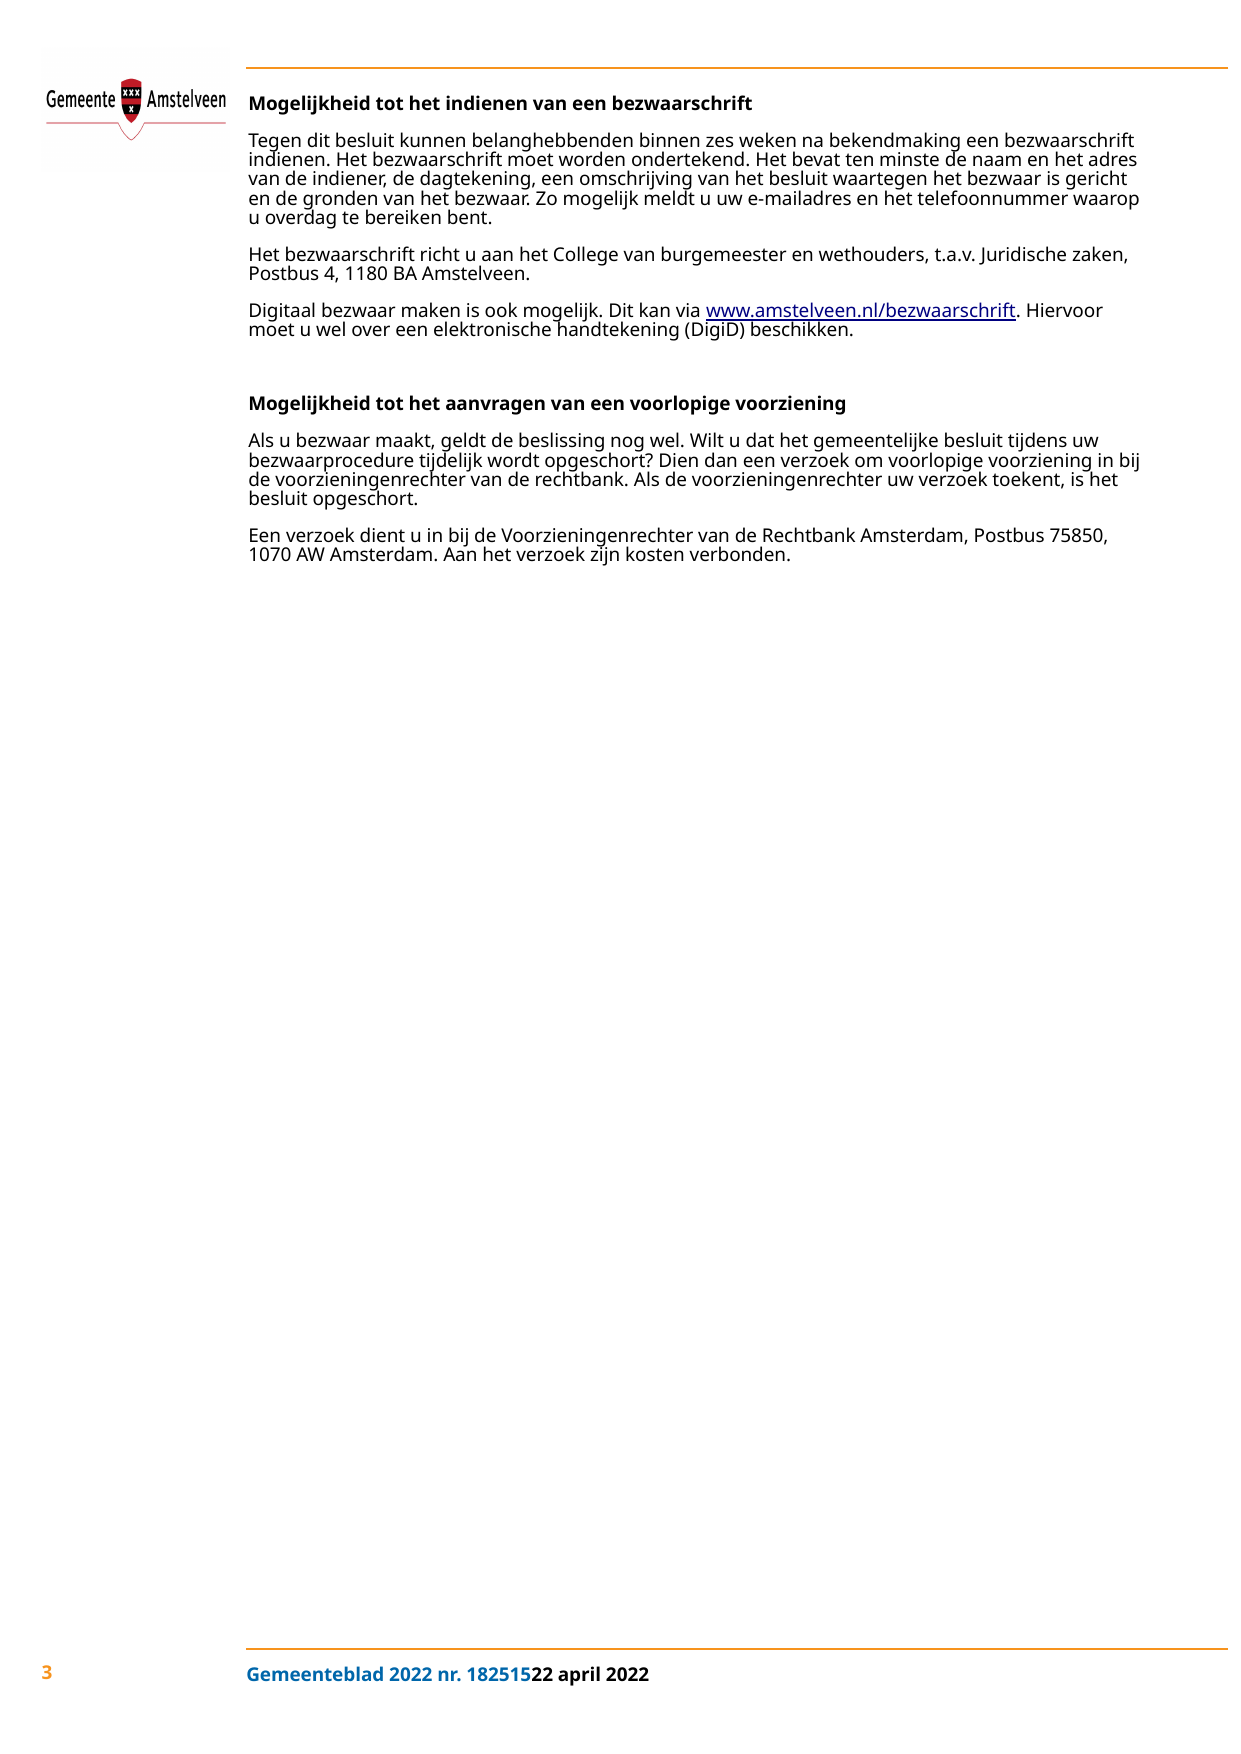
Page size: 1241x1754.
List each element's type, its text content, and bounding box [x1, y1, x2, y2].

text Tegen dit besluit kunnen belanghebbenden binnen zes weken na bekendmaking een bezwaarschrift indienen. Het bezwaarschrift moet worden ondertekend. Het bevat ten minste de naam en het adres van de indiener, de dagtekening, een omschrijving van het besluit waartegen het bezwaar is gericht en de gronden van het bezwaar. Zo mogelijk meldt u uw e-mailadres en het telefoonnummer waarop u overdag te bereiken bent. [248, 132, 1152, 228]
picture [41, 47, 231, 172]
text Mogelijkheid tot het aanvragen van een voorlopige voorziening [248, 395, 1152, 414]
text Een verzoek dient u in bij de Voorzieningenrechter van de Rechtbank Amsterdam, Postbus 75850, 1070 AW Amsterdam. Aan het verzoek zijn kosten verbonden. [248, 527, 1152, 566]
text Digitaal bezwaar maken is ook mogelijk. Dit kan via www.amstelveen.nl/bezwaarschrift. Hiervoor moet u wel over een elektronische handtekening (DigiD) beschikken. [248, 302, 1152, 341]
text Het bezwaarschrift richt u aan het College van burgemeester en wethouders, t.a.v. Juridische zaken, Postbus 4, 1180 BA Amstelveen. [248, 246, 1152, 284]
text Als u bezwaar maakt, geldt de beslissing nog wel. Wilt u dat het gemeentelijke besluit tijdens uw bezwaarprocedure tijdelijk wordt opgeschort? Dien dan een verzoek om voorlopige voorziening in bij de voorzieningenrechter van de rechtbank. Als de voorzieningenrechter uw verzoek toekent, is het besluit opgeschort. [248, 432, 1152, 509]
text Mogelijkheid tot het indienen van een bezwaarschrift [248, 95, 1152, 114]
